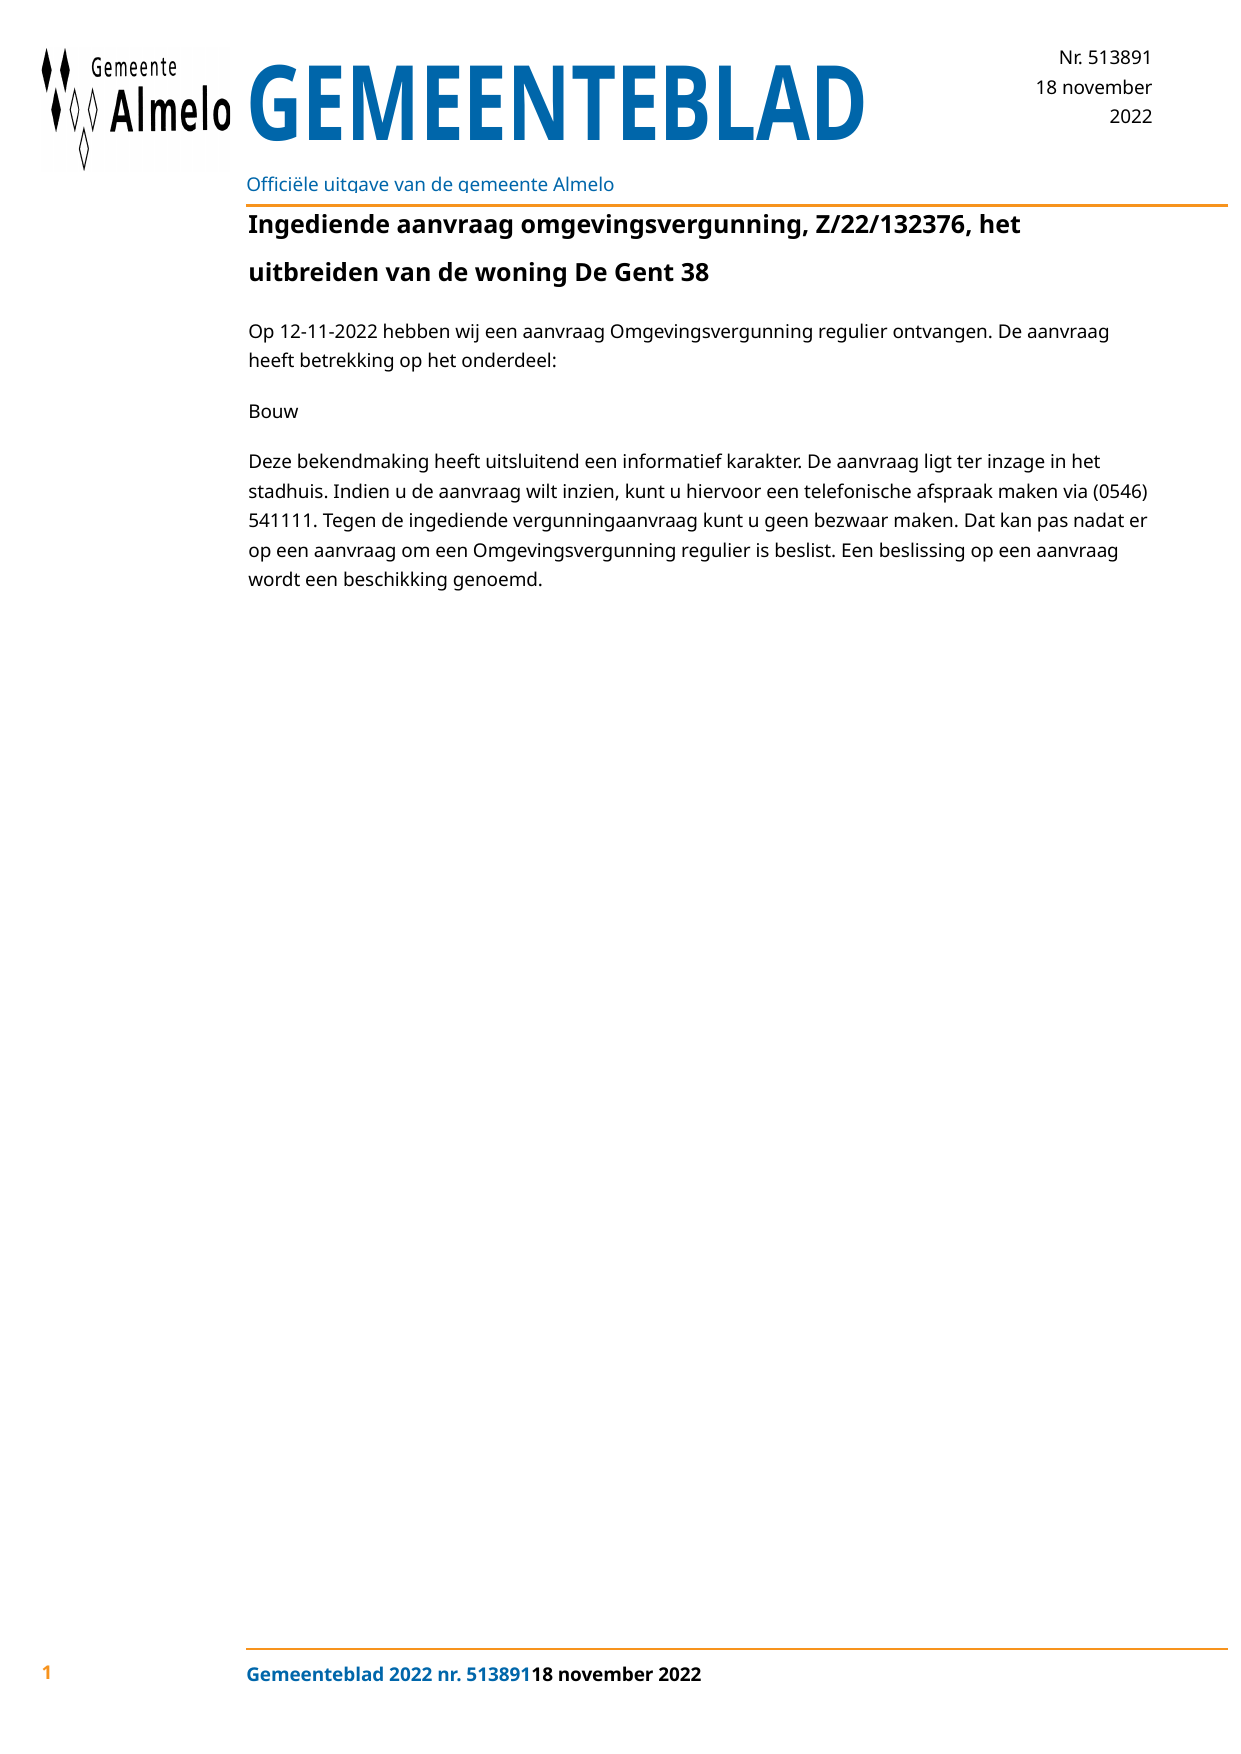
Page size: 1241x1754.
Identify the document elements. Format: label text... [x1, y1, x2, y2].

text Op 12-11-2022 hebben wij een aanvraag Omgevingsvergunning regulier ontvangen. De aanvraag heeft betrekking op het onderdeel: [248, 318, 1152, 373]
text Deze bekendmaking heeft uitsluitend een informatief karakter. De aanvraag ligt ter inzage in het stadhuis. Indien u de aanvraag wilt inzien, kunt u hiervoor een telefonische afspraak maken via (0546) 541111. Tegen de ingediende vergunningaanvraag kunt u geen bezwaar maken. Dat kan pas nadat er op een aanvraag om een Omgevingsvergunning regulier is beslist. Een beslissing op een aanvraag wordt een beschikking genoemd. [248, 448, 1152, 592]
text Bouw [248, 398, 1152, 424]
picture [41, 47, 231, 172]
text Ingediende aanvraag omgevingsvergunning, Z/22/132376, het uitbreiden van de woning De Gent 38 [248, 207, 1152, 288]
